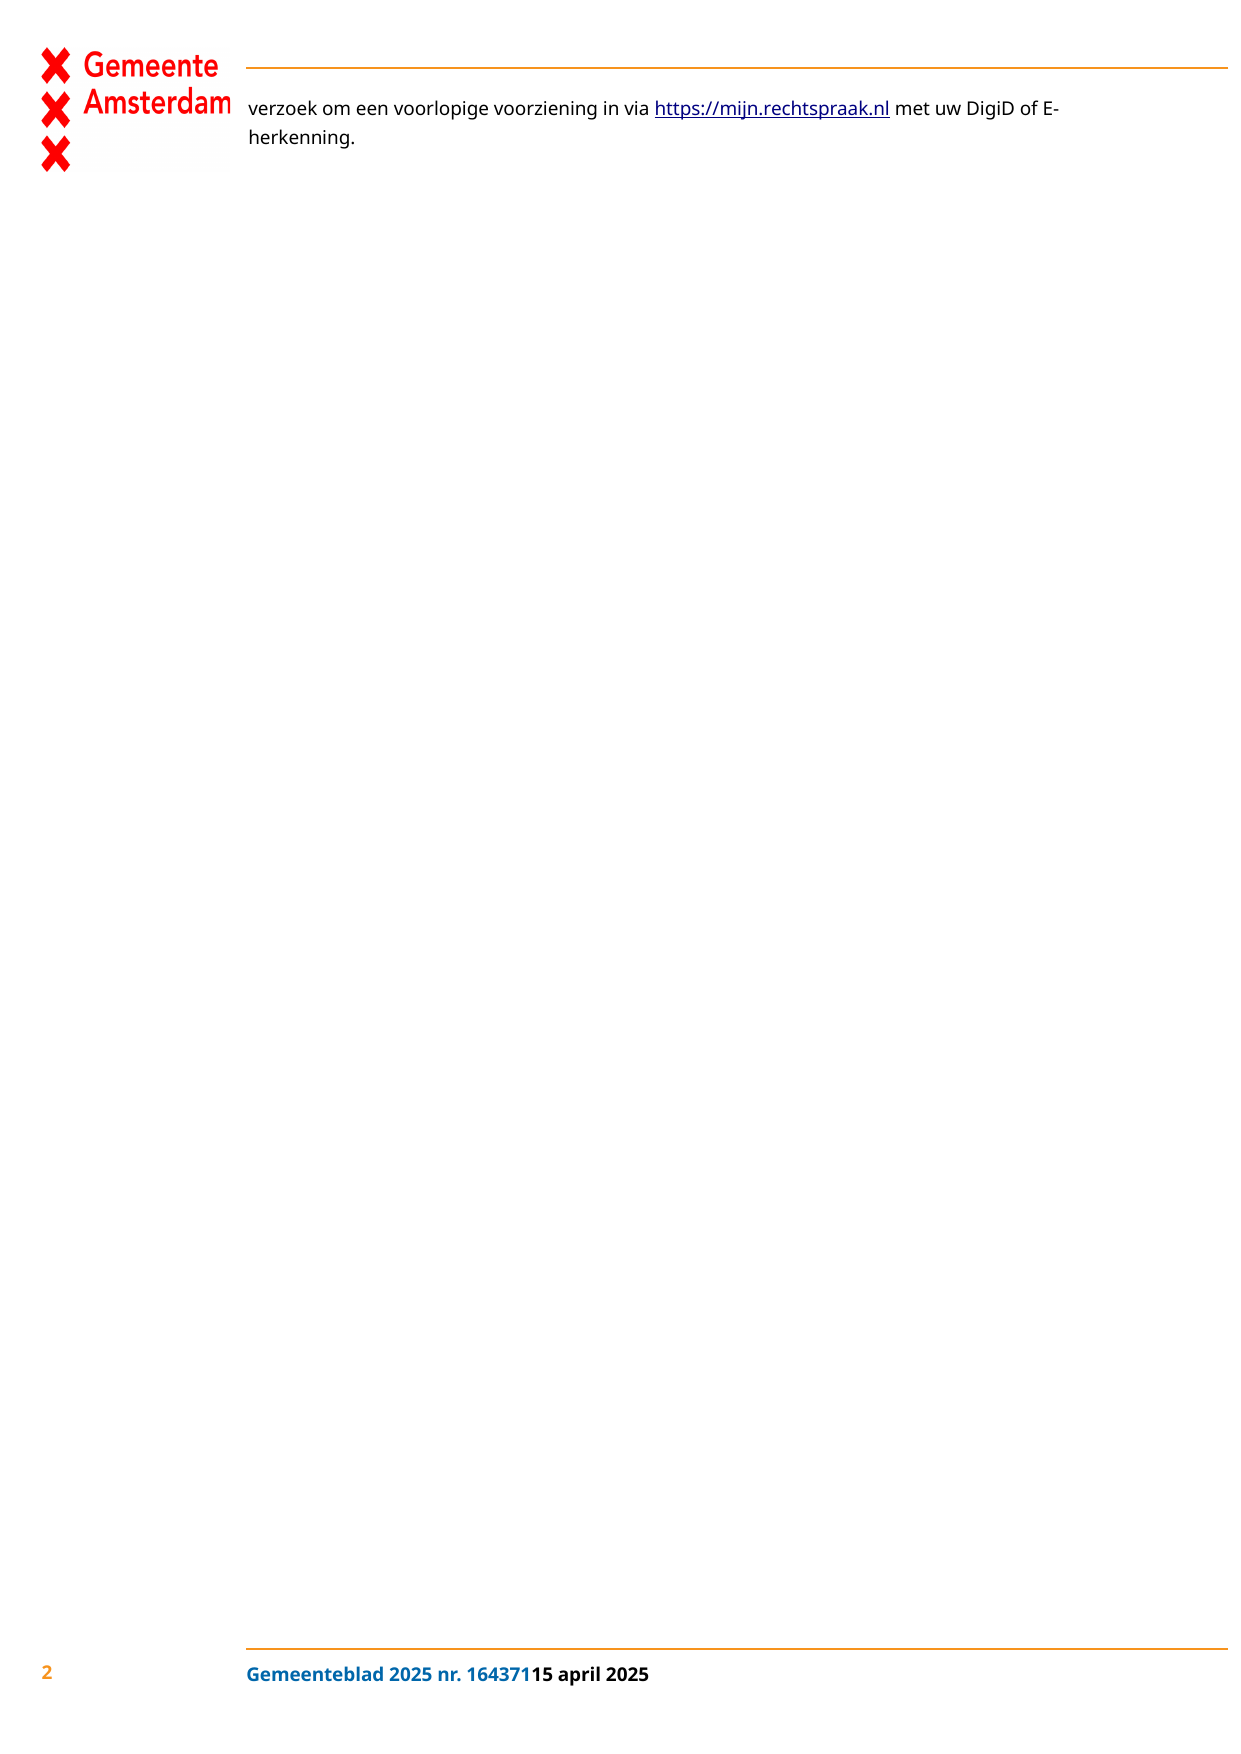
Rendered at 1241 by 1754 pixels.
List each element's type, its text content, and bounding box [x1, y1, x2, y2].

text verzoek om een voorlopige voorziening in via https://mijn.rechtspraak.nl met uw DigiD of E-herkenning. [248, 95, 1152, 150]
picture [41, 47, 231, 172]
